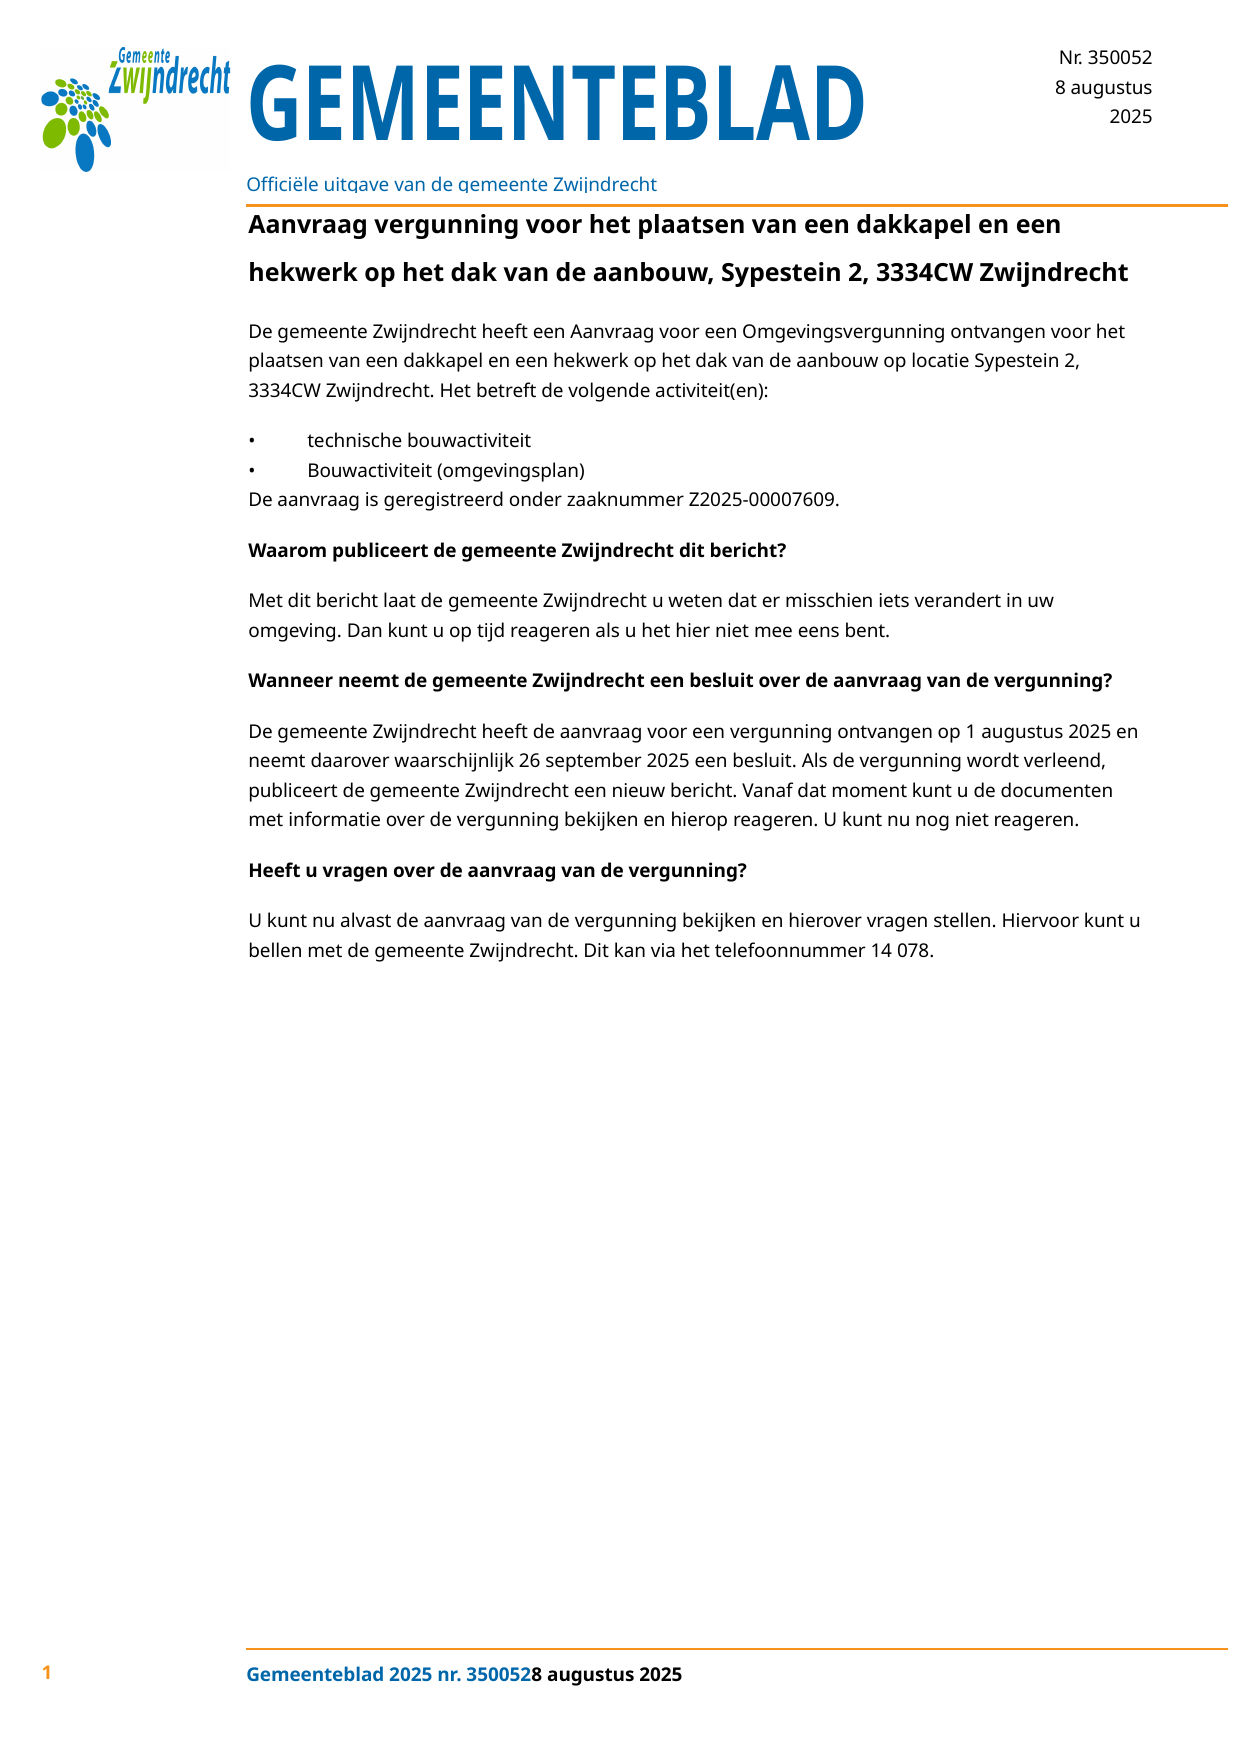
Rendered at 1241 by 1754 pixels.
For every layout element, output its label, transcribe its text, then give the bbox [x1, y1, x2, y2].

text Wanneer neemt de gemeente Zwijndrecht een besluit over de aanvraag van de vergunning? [248, 667, 1152, 693]
list Bouwactiviteit (omgevingsplan) [248, 457, 1152, 483]
text De gemeente Zwijndrecht heeft de aanvraag voor een vergunning ontvangen op 1 augustus 2025 en neemt daarover waarschijnlijk 26 september 2025 een besluit. Als de vergunning wordt verleend, publiceert de gemeente Zwijndrecht een nieuw bericht. Vanaf dat moment kunt u de documenten met informatie over de vergunning bekijken en hierop reageren. U kunt nu nog niet reageren. [248, 718, 1152, 832]
text Met dit bericht laat de gemeente Zwijndrecht u weten dat er misschien iets verandert in uw omgeving. Dan kunt u op tijd reageren als u het hier niet mee eens bent. [248, 587, 1152, 643]
text Heeft u vragen over de aanvraag van de vergunning? [248, 857, 1152, 883]
text U kunt nu alvast de aanvraag van de vergunning bekijken en hierover vragen stellen. Hiervoor kunt u bellen met de gemeente Zwijndrecht. Dit kan via het telefoonnummer 14 078. [248, 907, 1152, 963]
text Aanvraag vergunning voor het plaatsen van een dakkapel en een hekwerk op het dak van de aanbouw, Sypestein 2, 3334CW Zwijndrecht [248, 207, 1152, 288]
list technische bouwactiviteit [248, 427, 1152, 453]
text Waarom publiceert de gemeente Zwijndrecht dit bericht? [248, 537, 1152, 563]
picture [41, 47, 231, 172]
text De aanvraag is geregistreerd onder zaaknummer Z2025-00007609. [248, 487, 1152, 512]
text De gemeente Zwijndrecht heeft een Aanvraag voor een Omgevingsvergunning ontvangen voor het plaatsen van een dakkapel en een hekwerk op het dak van de aanbouw op locatie Sypestein 2, 3334CW Zwijndrecht. Het betreft de volgende activiteit(en): [248, 318, 1152, 403]
